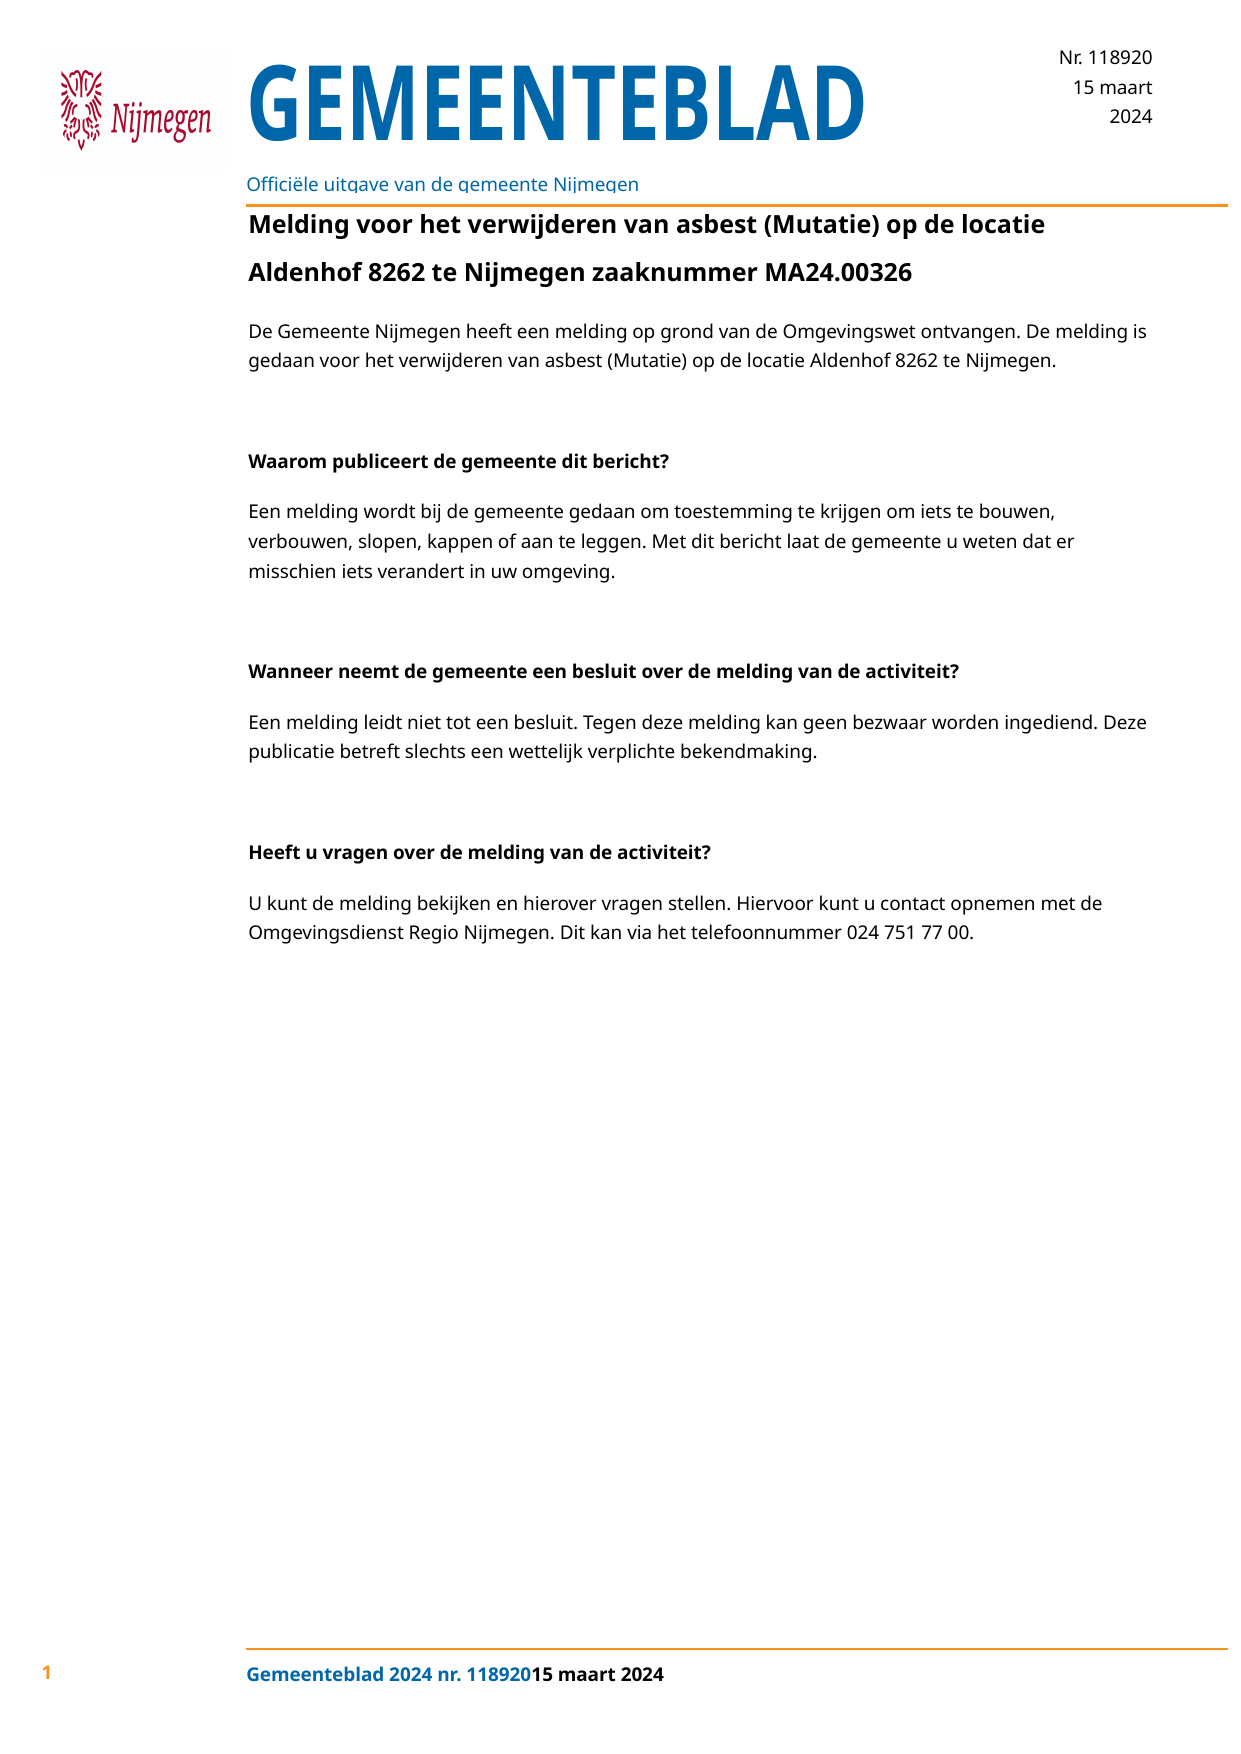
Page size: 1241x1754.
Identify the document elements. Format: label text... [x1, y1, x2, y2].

text Een melding leidt niet tot een besluit. Tegen deze melding kan geen bezwaar worden ingediend. Deze publicatie betreft slechts een wettelijk verplichte bekendmaking. [248, 709, 1152, 764]
text De Gemeente Nijmegen heeft een melding op grond van de Omgevingswet ontvangen. De melding is gedaan voor het verwijderen van asbest (Mutatie) op de locatie Aldenhof 8262 te Nijmegen. [248, 318, 1152, 373]
text Wanneer neemt de gemeente een besluit over de melding van de activiteit? [248, 659, 1152, 684]
text U kunt de melding bekijken en hierover vragen stellen. Hiervoor kunt u contact opnemen met de Omgevingsdienst Regio Nijmegen. Dit kan via het telefoonnummer 024 751 77 00. [248, 890, 1152, 945]
text Melding voor het verwijderen van asbest (Mutatie) op de locatie Aldenhof 8262 te Nijmegen zaaknummer MA24.00326 [248, 207, 1152, 288]
text Een melding wordt bij de gemeente gedaan om toestemming te krijgen om iets te bouwen, verbouwen, slopen, kappen of aan te leggen. Met dit bericht laat de gemeente u weten dat er misschien iets verandert in uw omgeving. [248, 499, 1152, 584]
picture [41, 47, 231, 172]
text Waarom publiceert de gemeente dit bericht? [248, 448, 1152, 474]
text Heeft u vragen over de melding van de activiteit? [248, 839, 1152, 865]
